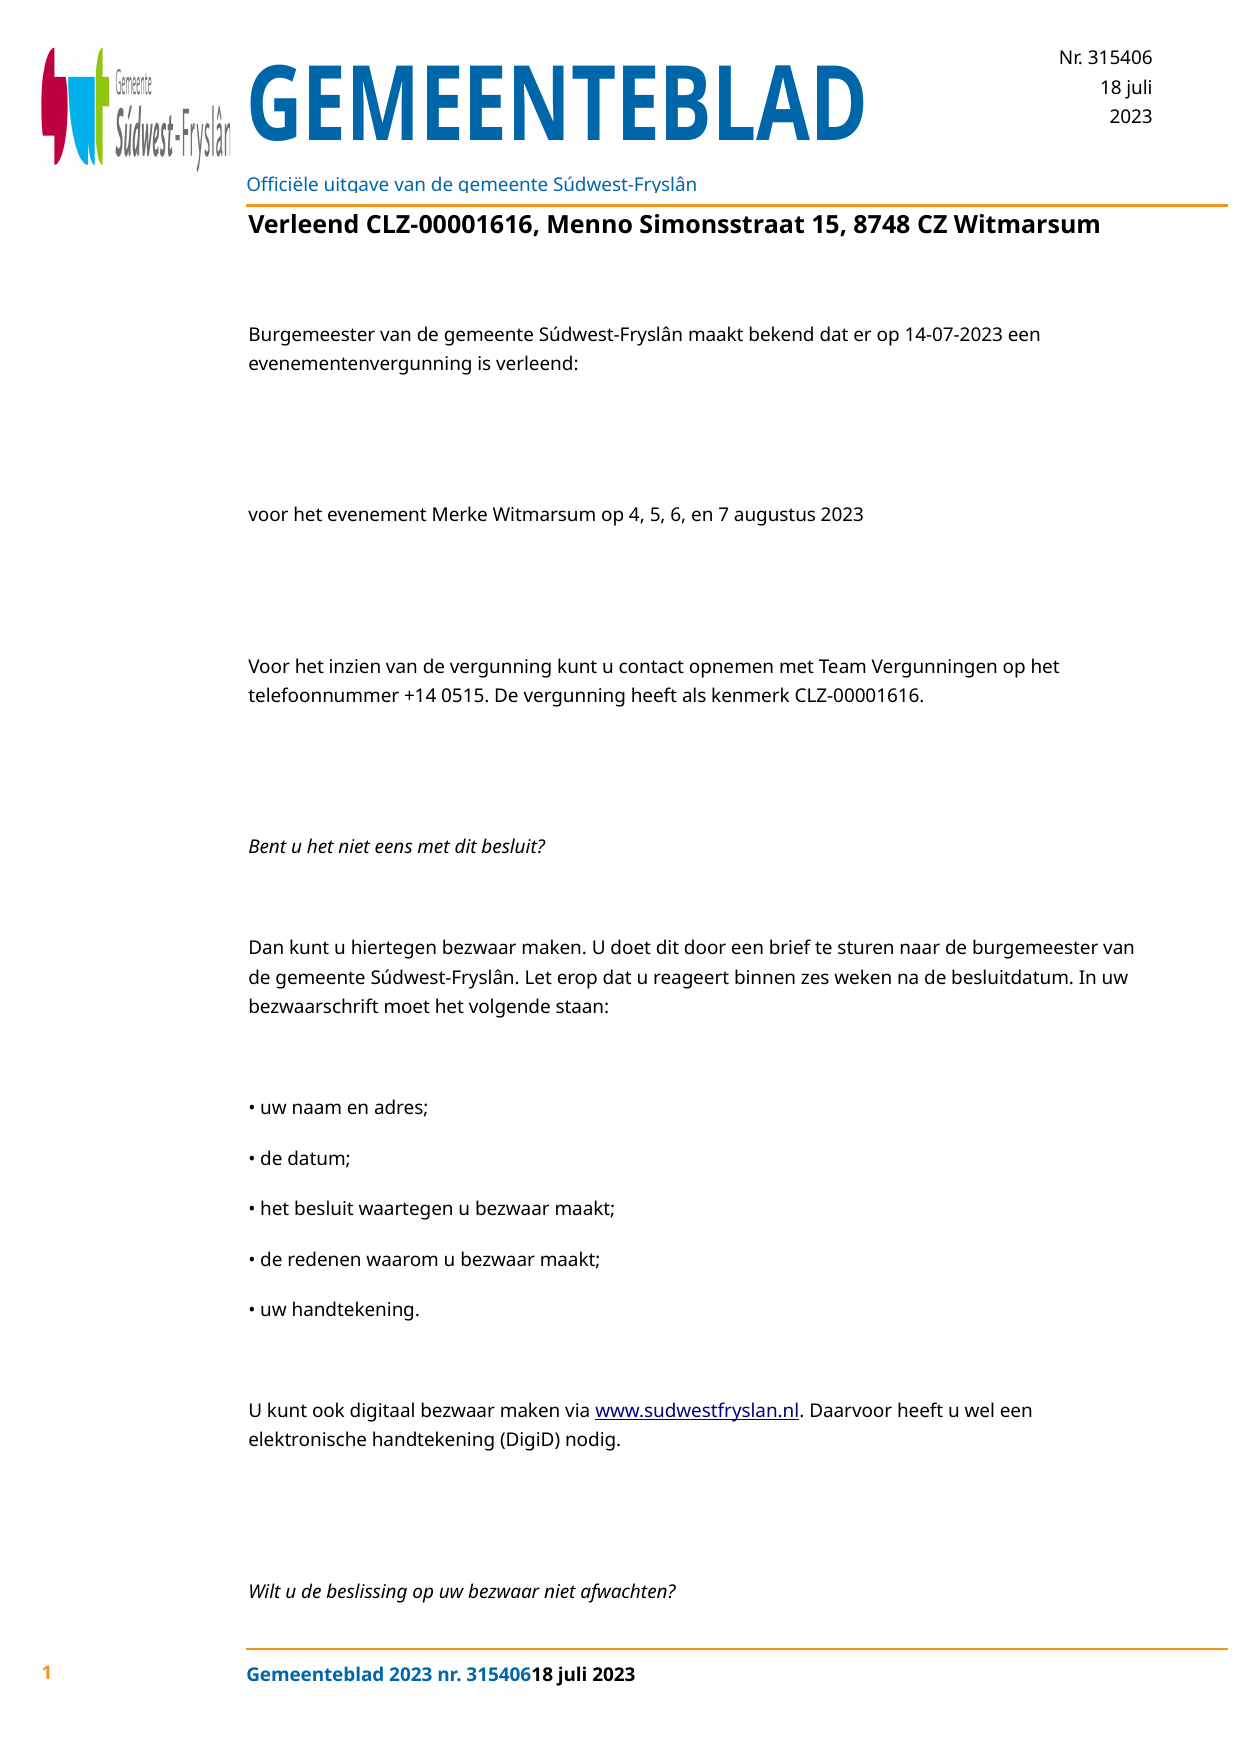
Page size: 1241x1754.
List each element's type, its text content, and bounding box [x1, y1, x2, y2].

text Verleend CLZ-00001616, Menno Simonsstraat 15, 8748 CZ Witmarsum [248, 207, 1152, 241]
text • het besluit waartegen u bezwaar maakt; [248, 1195, 1152, 1221]
text • de redenen waarom u bezwaar maakt; [248, 1246, 1152, 1271]
text • uw naam en adres; [248, 1094, 1152, 1120]
text voor het evenement Merke Witmarsum op 4, 5, 6, en 7 augustus 2023 [248, 502, 1152, 527]
text Bent u het niet eens met dit besluit? [248, 834, 1152, 859]
text • uw handtekening. [248, 1296, 1152, 1322]
text Burgemeester van de gemeente Súdwest-Fryslân maakt bekend dat er op 14-07-2023 een evenementenvergunning is verleend: [248, 321, 1152, 376]
text Wilt u de beslissing op uw bezwaar niet afwachten? [248, 1578, 1152, 1603]
picture [41, 47, 231, 172]
text Dan kunt u hiertegen bezwaar maken. U doet dit door een brief te sturen naar de burgemeester van de gemeente Súdwest-Fryslân. Let erop dat u reageert binnen zes weken na de besluitdatum. In uw bezwaarschrift moet het volgende staan: [248, 934, 1152, 1019]
text • de datum; [248, 1145, 1152, 1171]
text U kunt ook digitaal bezwaar maken via www.sudwestfryslan.nl. Daarvoor heeft u wel een elektronische handtekening (DigiD) nodig. [248, 1397, 1152, 1452]
text Voor het inzien van de vergunning kunt u contact opnemen met Team Vergunningen op het telefoonnummer +14 0515. De vergunning heeft als kenmerk CLZ-00001616. [248, 653, 1152, 708]
